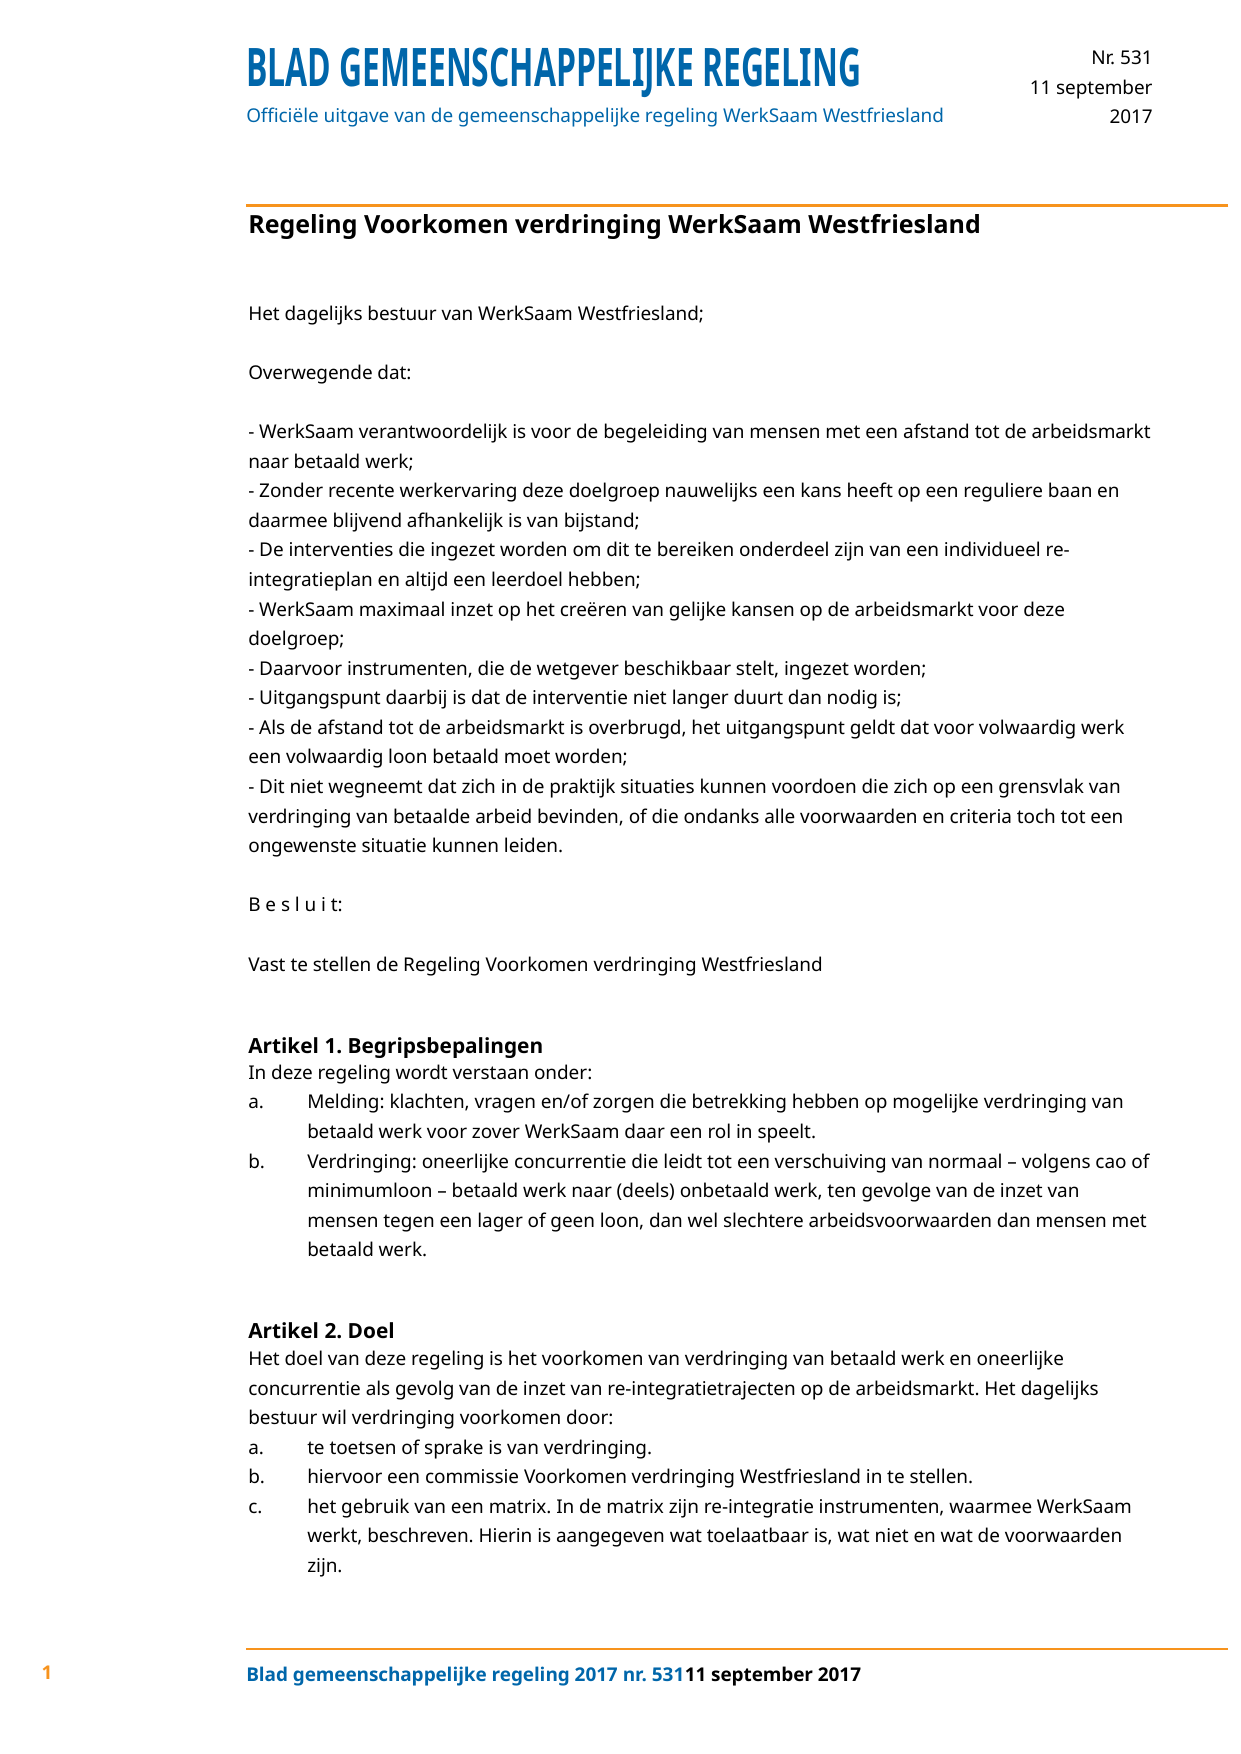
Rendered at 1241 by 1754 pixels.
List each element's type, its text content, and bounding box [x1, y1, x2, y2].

text Regeling Voorkomen verdringing WerkSaam Westfriesland [248, 207, 1152, 241]
text Het dagelijks bestuur van WerkSaam Westfriesland; [248, 300, 1152, 326]
text Artikel 2. Doel [248, 1317, 1152, 1345]
text - Zonder recente werkervaring deze doelgroep nauwelijks een kans heeft op een reguliere baan en daarmee blijvend afhankelijk is van bijstand; [248, 477, 1152, 533]
text B e s l u i t: [248, 892, 1152, 917]
text Overwegende dat: [248, 359, 1152, 385]
text - Daarvoor instrumenten, die de wetgever beschikbaar stelt, ingezet worden; [248, 655, 1152, 681]
text - Als de afstand tot de arbeidsmarkt is overbrugd, het uitgangspunt geldt dat voor volwaardig werk een volwaardig loon betaald moet worden; [248, 714, 1152, 769]
text Artikel 1. Begripsbepalingen [248, 1031, 1152, 1059]
text - Uitgangspunt daarbij is dat de interventie niet langer duurt dan nodig is; [248, 684, 1152, 710]
text Vast te stellen de Regeling Voorkomen verdringing Westfriesland [248, 951, 1152, 976]
text - WerkSaam maximaal inzet op het creëren van gelijke kansen op de arbeidsmarkt voor deze doelgroep; [248, 596, 1152, 651]
text In deze regeling wordt verstaan onder: [248, 1059, 1152, 1085]
list Verdringing: oneerlijke concurrentie die leidt tot een verschuiving van normaal – volgens cao of minimumloon – betaald werk naar (deels) onbetaald werk, ten gevolge van de inzet van mensen tegen een lager of geen loon, dan wel slechtere arbeidsvoorwaarden dan mensen met betaald werk. [248, 1148, 1152, 1262]
picture [41, 47, 231, 172]
list hiervoor een commissie Voorkomen verdringing Westfriesland in te stellen. [248, 1463, 1152, 1489]
list te toetsen of sprake is van verdringing. [248, 1434, 1152, 1459]
text - De interventies die ingezet worden om dit te bereiken onderdeel zijn van een individueel re-integratieplan en altijd een leerdoel hebben; [248, 537, 1152, 592]
text Het doel van deze regeling is het voorkomen van verdringing van betaald werk en oneerlijke concurrentie als gevolg van de inzet van re-integratietrajecten op de arbeidsmarkt. Het dagelijks bestuur wil verdringing voorkomen door: [248, 1345, 1152, 1430]
list Melding: klachten, vragen en/of zorgen die betrekking hebben op mogelijke verdringing van betaald werk voor zover WerkSaam daar een rol in speelt. [248, 1089, 1152, 1144]
list het gebruik van een matrix. In de matrix zijn re-integratie instrumenten, waarmee WerkSaam werkt, beschreven. Hierin is aangegeven wat toelaatbaar is, wat niet en wat de voorwaarden zijn. [248, 1493, 1152, 1578]
text - WerkSaam verantwoordelijk is voor de begeleiding van mensen met een afstand tot de arbeidsmarkt naar betaald werk; [248, 418, 1152, 473]
text - Dit niet wegneemt dat zich in de praktijk situaties kunnen voordoen die zich op een grensvlak van verdringing van betaalde arbeid bevinden, of die ondanks alle voorwaarden en criteria toch tot een ongewenste situatie kunnen leiden. [248, 773, 1152, 858]
